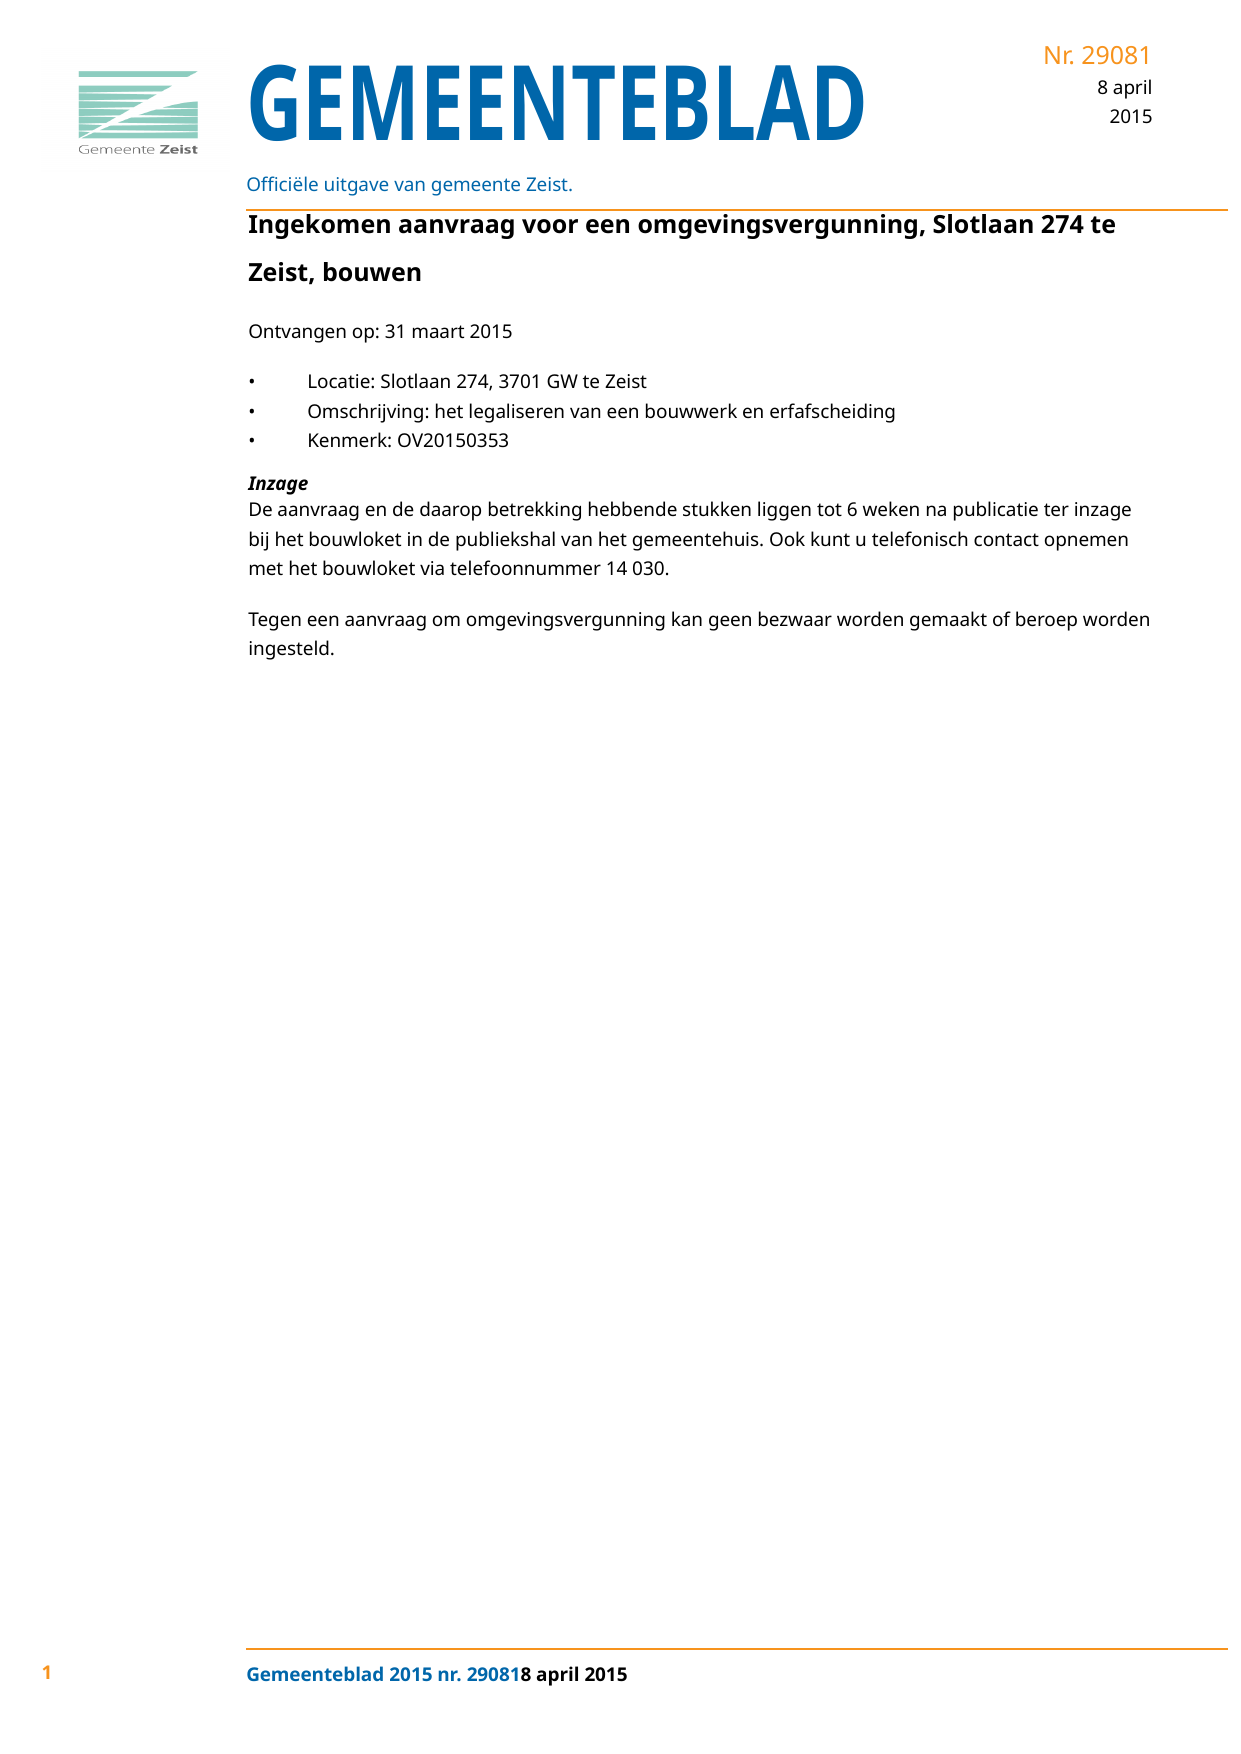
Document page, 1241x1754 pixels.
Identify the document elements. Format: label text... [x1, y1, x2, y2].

list Omschrijving: het legaliseren van een bouwwerk en erfafscheiding [248, 398, 1152, 424]
text De aanvraag en de daarop betrekking hebbende stukken liggen tot 6 weken na publicatie ter inzage bij het bouwloket in de publiekshal van het gemeentehuis. Ook kunt u telefonisch contact opnemen met het bouwloket via telefoonnummer 14 030. [248, 496, 1152, 581]
picture [41, 47, 231, 172]
text Inzage [248, 471, 1152, 496]
text Ingekomen aanvraag voor een omgevingsvergunning, Slotlaan 274 te Zeist, bouwen [248, 211, 1152, 288]
list Kenmerk: OV20150353 [248, 427, 1152, 453]
text Ontvangen op: 31 maart 2015 [248, 318, 1152, 344]
list Locatie: Slotlaan 274, 3701 GW te Zeist [248, 368, 1152, 394]
text Tegen een aanvraag om omgevingsvergunning kan geen bezwaar worden gemaakt of beroep worden ingesteld. [248, 606, 1152, 661]
